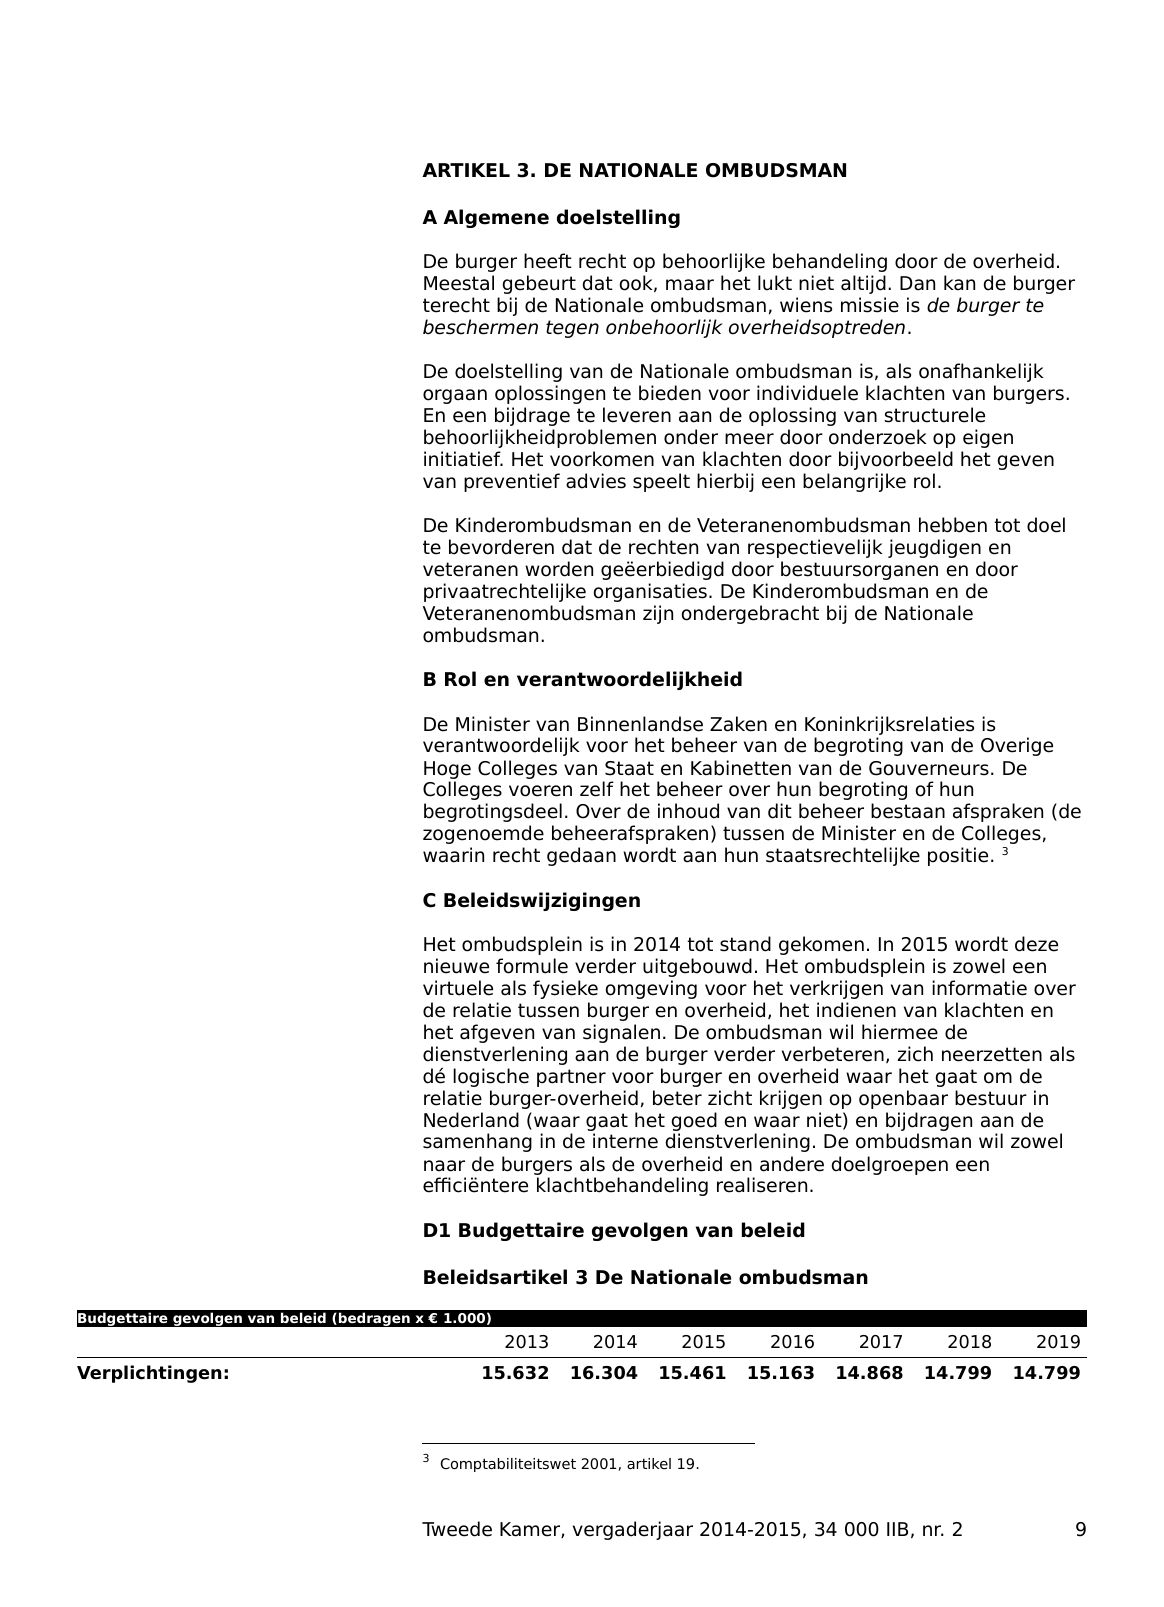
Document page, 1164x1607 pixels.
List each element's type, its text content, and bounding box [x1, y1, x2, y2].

table_cell 2013 [466, 1327, 555, 1357]
text De burger heeft recht op behoorlijke behandeling door de overheid. Meestal gebeurt dat ook, maar het lukt niet altijd. Dan kan de burger terecht bij de Nationale ombudsman, wiens missie is de burger te beschermen tegen onbehoorlijk overheidsoptreden. [422, 251, 1087, 339]
subtitle ARTIKEL 3. DE NATIONALE OMBUDSMAN [422, 160, 1087, 182]
table_cell 2015 [644, 1327, 732, 1357]
table_cell 14.799 [909, 1358, 998, 1383]
table_cell [77, 1327, 112, 1357]
table_cell 2014 [555, 1327, 644, 1357]
table_cell [466, 1384, 555, 1404]
table_cell [821, 1384, 909, 1404]
text De Kinderombudsman en de Veteranenombudsman hebben tot doel te bevorderen dat de rechten van respectievelijk jeugdigen en veteranen worden geëerbiedigd door bestuursorganen en door privaatrechtelijke organisaties. De Kinderombudsman en de Veteranenombudsman zijn ondergebracht bij de Nationale ombudsman. [422, 515, 1087, 647]
table_cell 14.799 [998, 1358, 1087, 1383]
text De doelstelling van de Nationale ombudsman is, als onafhankelijk orgaan oplossingen te bieden voor individuele klachten van burgers. En een bijdrage te leveren aan de oplossing van structurele behoorlijkheidproblemen onder meer door onderzoek op eigen initiatief. Het voorkomen van klachten door bijvoorbeeld het geven van preventief advies speelt hierbij een belangrijke rol. [422, 361, 1087, 493]
table_cell 16.304 [555, 1358, 644, 1383]
table_cell 15.632 [466, 1358, 555, 1383]
table_cell 2017 [821, 1327, 909, 1357]
table_cell [555, 1384, 644, 1404]
text De Minister van Binnenlandse Zaken en Koninkrijksrelaties is verantwoordelijk voor het beheer van de begroting van de Overige Hoge Colleges van Staat en Kabinetten van de Gouverneurs. De Colleges voeren zelf het beheer over hun begroting of hun begrotingsdeel. Over de inhoud van dit beheer bestaan afspraken (de zogenoemde beheerafspraken) tussen de Minister en de Colleges, waarin recht gedaan wordt aan hun staatsrechtelijke positie. [422, 713, 1087, 867]
subtitle B Rol en verantwoordelijkheid [422, 669, 1087, 691]
table_header Budgettaire gevolgen van beleid (bedragen x € 1.000) [77, 1310, 1087, 1326]
table_cell 2018 [909, 1327, 998, 1357]
table_cell 2019 [998, 1327, 1087, 1357]
table_cell Verplichtingen: [77, 1358, 466, 1383]
table_cell [77, 1384, 112, 1404]
subtitle C Beleidswijzigingen [422, 889, 1087, 911]
table_cell 14.868 [821, 1358, 909, 1383]
subtitle D1 Budgettaire gevolgen van beleid [422, 1219, 1087, 1242]
table_cell [732, 1384, 821, 1404]
text Het ombudsplein is in 2014 tot stand gekomen. In 2015 wordt deze nieuwe formule verder uitgebouwd. Het ombudsplein is zowel een virtuele als fysieke omgeving voor het verkrijgen van informatie over de relatie tussen burger en overheid, het indienen van klachten en het afgeven van signalen. De ombudsman wil hiermee de dienstverlening aan de burger verder verbeteren, zich neerzetten als dé logische partner voor burger en overheid waar het gaat om de relatie burger-overheid, beter zicht krijgen op openbaar bestuur in Nederland (waar gaat het goed en waar niet) en bijdragen aan de samenhang in de interne dienstverlening. De ombudsman wil zowel naar de burgers als de overheid en andere doelgroepen een efficiëntere klachtbehandeling realiseren. [422, 934, 1087, 1197]
table_cell 15.461 [644, 1358, 732, 1383]
table_cell [998, 1384, 1087, 1404]
table_cell [112, 1384, 466, 1404]
text Comptabiliteitswet 2001, artikel 19. [422, 1452, 1087, 1474]
table_cell 2016 [732, 1327, 821, 1357]
subtitle A Algemene doelstelling [422, 207, 1087, 229]
table_cell [112, 1327, 466, 1357]
table_cell [644, 1384, 732, 1404]
subtitle Beleidsartikel 3 De Nationale ombudsman [422, 1267, 1087, 1288]
table_cell 15.163 [732, 1358, 821, 1383]
table_cell [909, 1384, 998, 1404]
